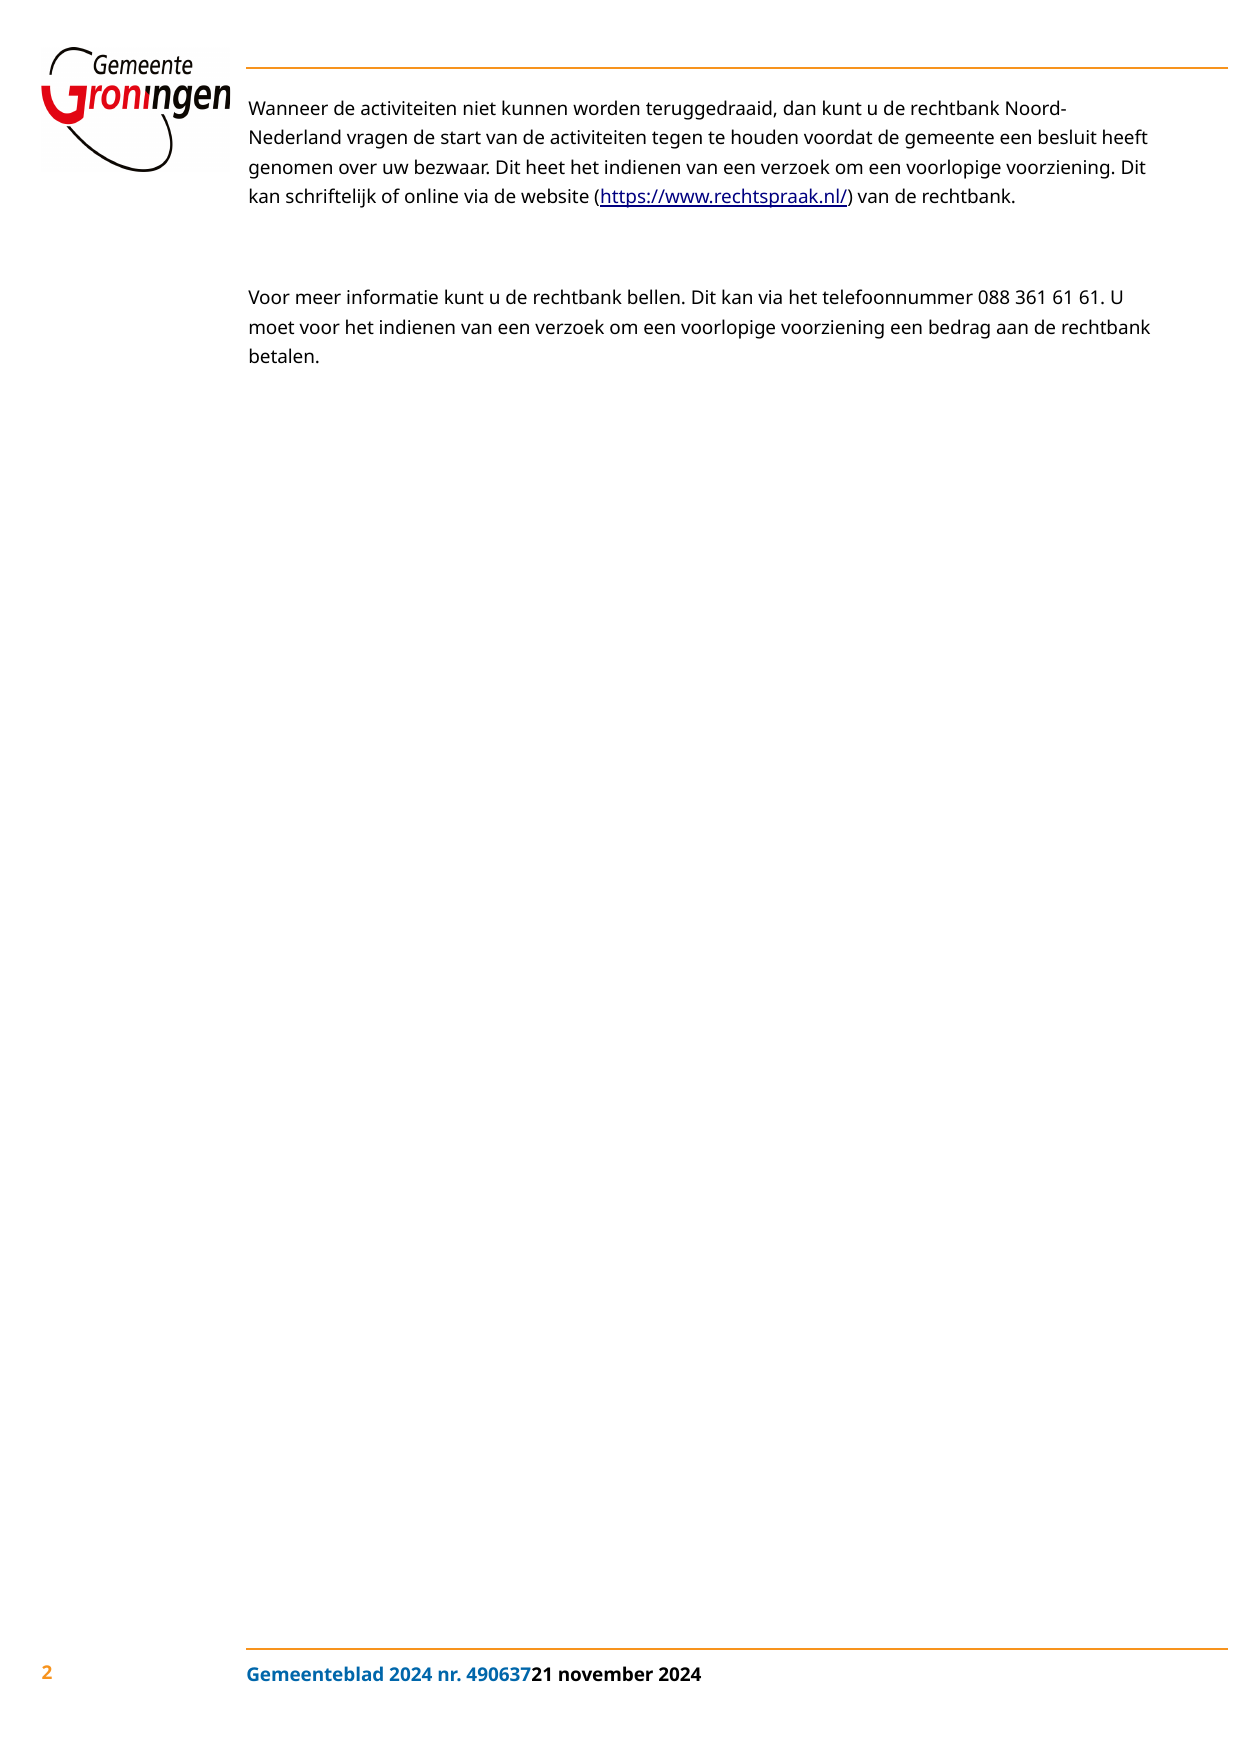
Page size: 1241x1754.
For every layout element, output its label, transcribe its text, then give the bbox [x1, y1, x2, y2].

picture [41, 47, 231, 172]
text Wanneer de activiteiten niet kunnen worden teruggedraaid, dan kunt u de rechtbank Noord-Nederland vragen de start van de activiteiten tegen te houden voordat de gemeente een besluit heeft genomen over uw bezwaar. Dit heet het indienen van een verzoek om een voorlopige voorziening. Dit kan schriftelijk of online via de website (https://www.rechtspraak.nl/) van de rechtbank. [248, 95, 1152, 209]
text Voor meer informatie kunt u de rechtbank bellen. Dit kan via het telefoonnummer 088 361 61 61. U moet voor het indienen van een verzoek om een voorlopige voorziening een bedrag aan de rechtbank betalen. [248, 284, 1152, 369]
